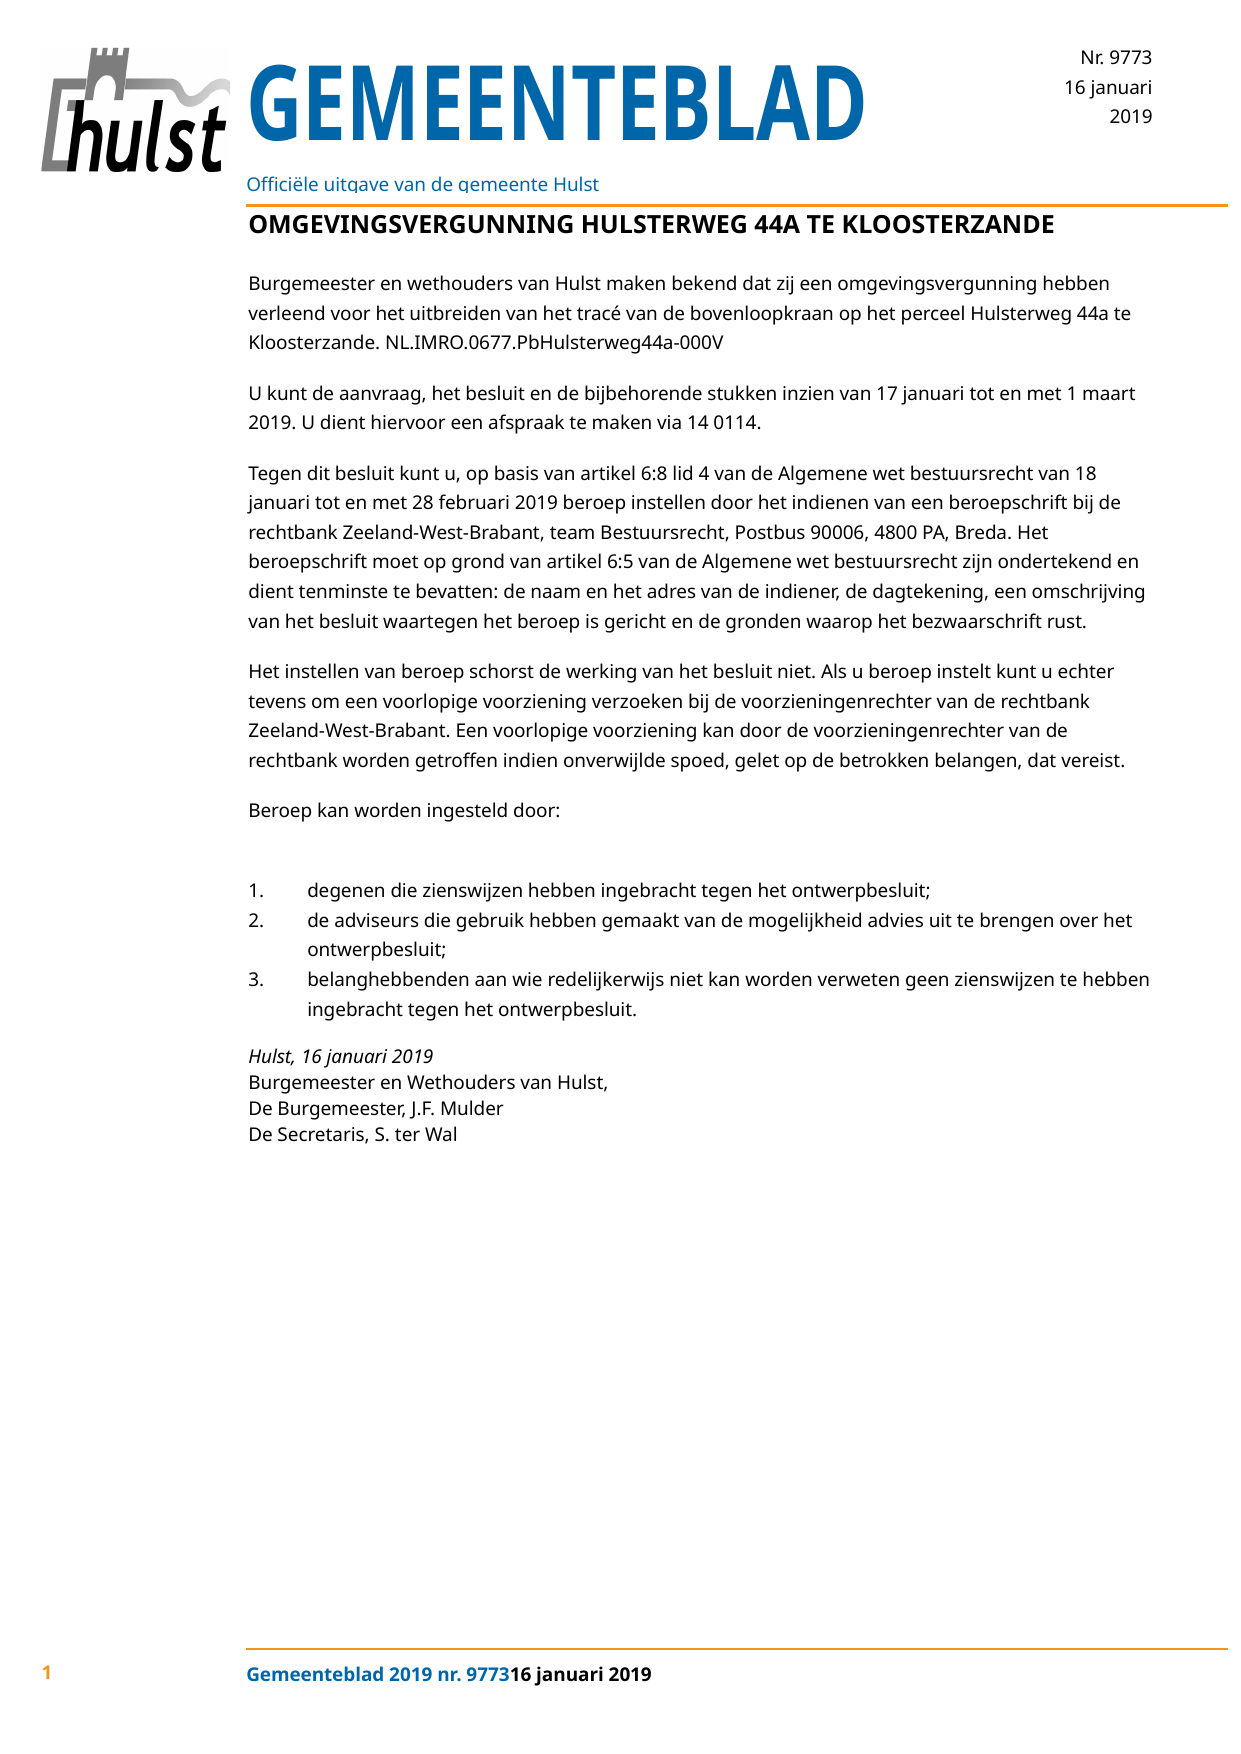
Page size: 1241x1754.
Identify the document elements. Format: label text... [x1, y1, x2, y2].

text Tegen dit besluit kunt u, op basis van artikel 6:8 lid 4 van de Algemene wet bestuursrecht van 18 januari tot en met 28 februari 2019 beroep instellen door het indienen van een beroepschrift bij de rechtbank Zeeland-West-Brabant, team Bestuursrecht, Postbus 90006, 4800 PA, Breda. Het beroepschrift moet op grond van artikel 6:5 van de Algemene wet bestuursrecht zijn ondertekend en dient tenminste te bevatten: de naam en het adres van de indiener, de dagtekening, een omschrijving van het besluit waartegen het beroep is gericht en de gronden waarop het bezwaarschrift rust. [248, 460, 1152, 633]
text De Secretaris, S. ter Wal [248, 1121, 1152, 1146]
text OMGEVINGSVERGUNNING HULSTERWEG 44A TE KLOOSTERZANDE [248, 207, 1152, 241]
text De Burgemeester, J.F. Mulder [248, 1095, 1152, 1121]
list belanghebbenden aan wie redelijkerwijs niet kan worden verweten geen zienswijzen te hebben ingebracht tegen het ontwerpbesluit. [248, 966, 1152, 1021]
text Burgemeester en Wethouders van Hulst, [248, 1069, 1152, 1095]
picture [41, 47, 231, 172]
text Beroep kan worden ingesteld door: [248, 797, 1152, 823]
list de adviseurs die gebruik hebben gemaakt van de mogelijkheid advies uit te brengen over het ontwerpbesluit; [248, 907, 1152, 962]
list degenen die zienswijzen hebben ingebracht tegen het ontwerpbesluit; [248, 877, 1152, 903]
text Hulst, 16 januari 2019 [248, 1043, 1152, 1069]
text Het instellen van beroep schorst de werking van het besluit niet. Als u beroep instelt kunt u echter tevens om een voorlopige voorziening verzoeken bij de voorzieningenrechter van de rechtbank Zeeland-West-Brabant. Een voorlopige voorziening kan door de voorzieningenrechter van de rechtbank worden getroffen indien onverwijlde spoed, gelet op de betrokken belangen, dat vereist. [248, 658, 1152, 773]
text U kunt de aanvraag, het besluit en de bijbehorende stukken inzien van 17 januari tot en met 1 maart 2019. U dient hiervoor een afspraak te maken via 14 0114. [248, 380, 1152, 435]
text Burgemeester en wethouders van Hulst maken bekend dat zij een omgevingsvergunning hebben verleend voor het uitbreiden van het tracé van de bovenloopkraan op het perceel Hulsterweg 44a te Kloosterzande. NL.IMRO.0677.PbHulsterweg44a-000V [248, 270, 1152, 355]
